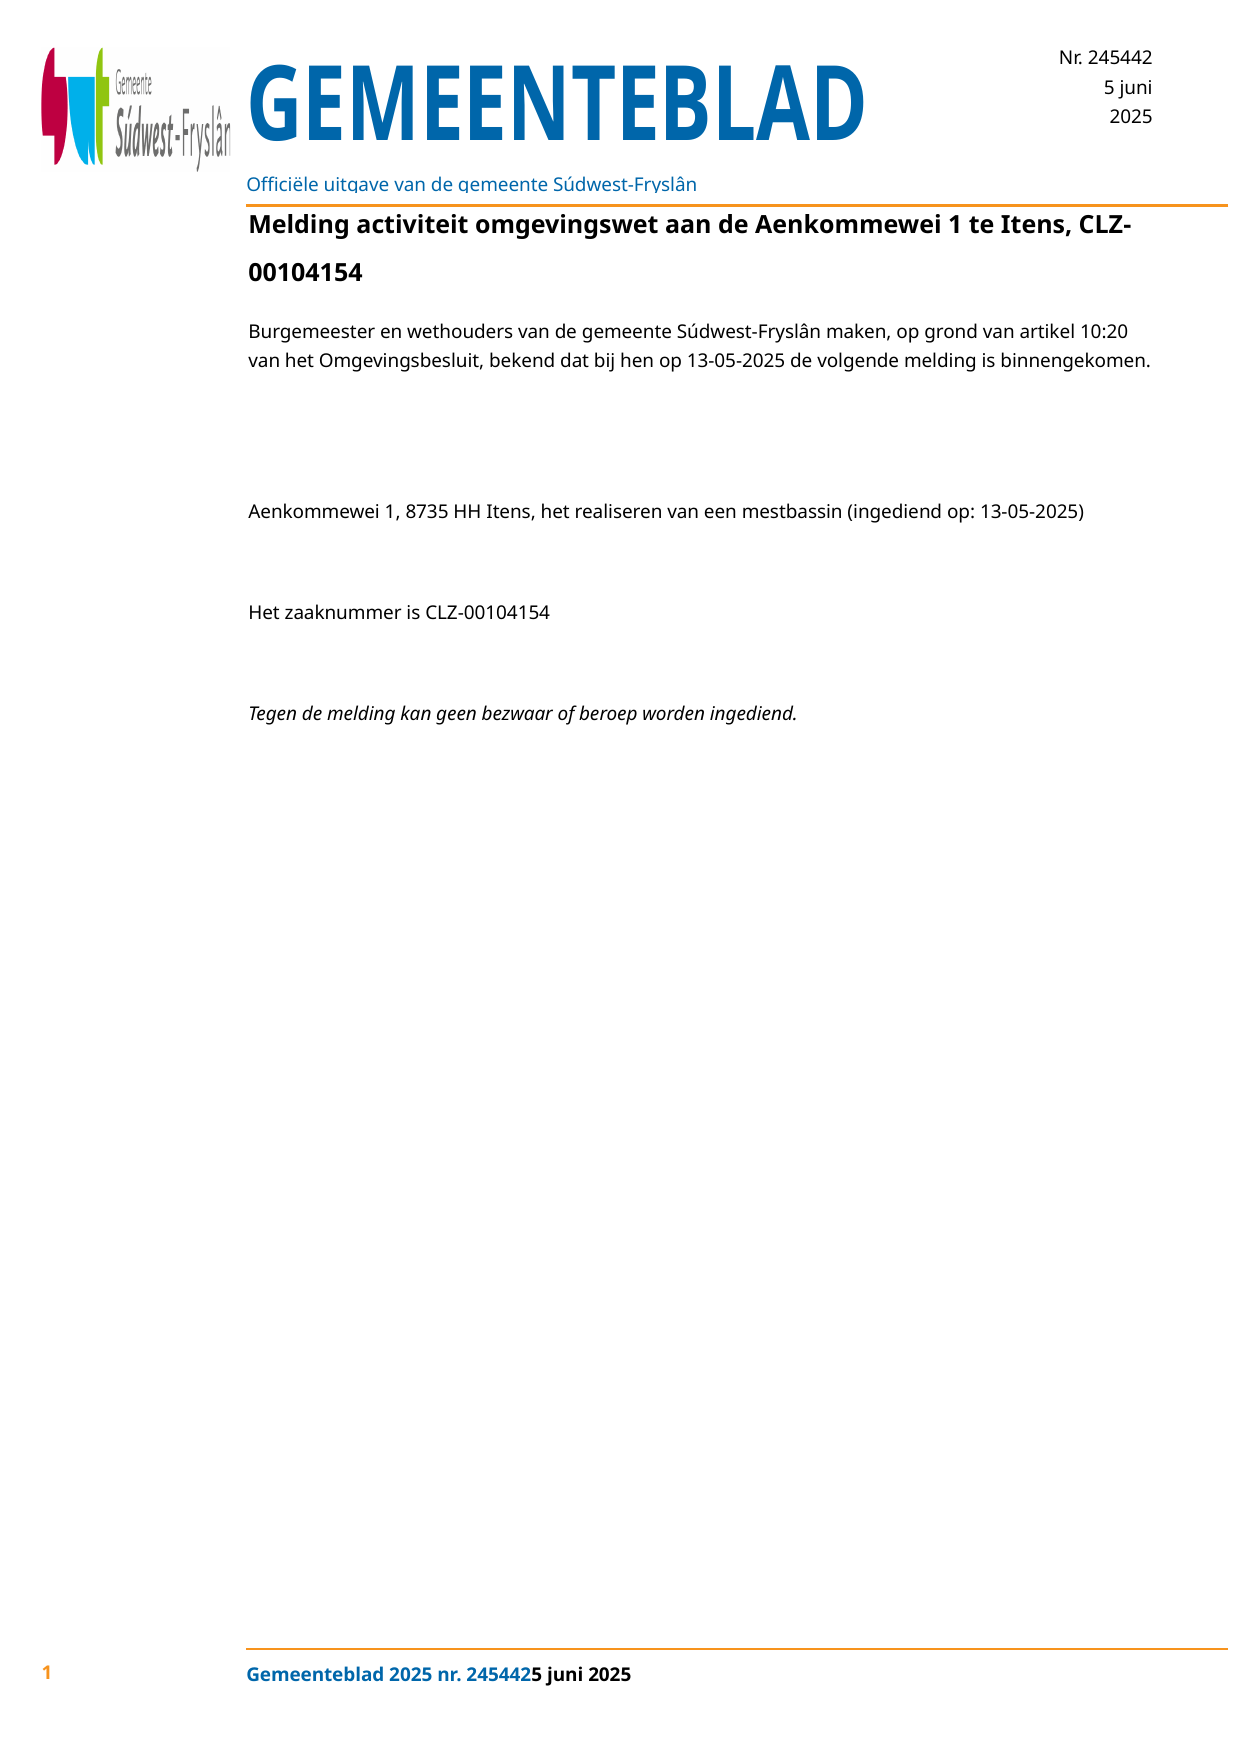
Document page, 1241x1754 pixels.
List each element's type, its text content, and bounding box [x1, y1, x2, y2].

text Burgemeester en wethouders van de gemeente Súdwest-Fryslân maken, op grond van artikel 10:20 van het Omgevingsbesluit, bekend dat bij hen op 13-05-2025 de volgende melding is binnengekomen. [248, 318, 1152, 373]
text Tegen de melding kan geen bezwaar of beroep worden ingediend. [248, 700, 1152, 726]
text Aenkommewei 1, 8735 HH Itens, het realiseren van een mestbassin (ingediend op: 13-05-2025) [248, 499, 1152, 524]
text Melding activiteit omgevingswet aan de Aenkommewei 1 te Itens, CLZ-00104154 [248, 207, 1152, 288]
text Het zaaknummer is CLZ-00104154 [248, 599, 1152, 625]
picture [41, 47, 231, 172]
